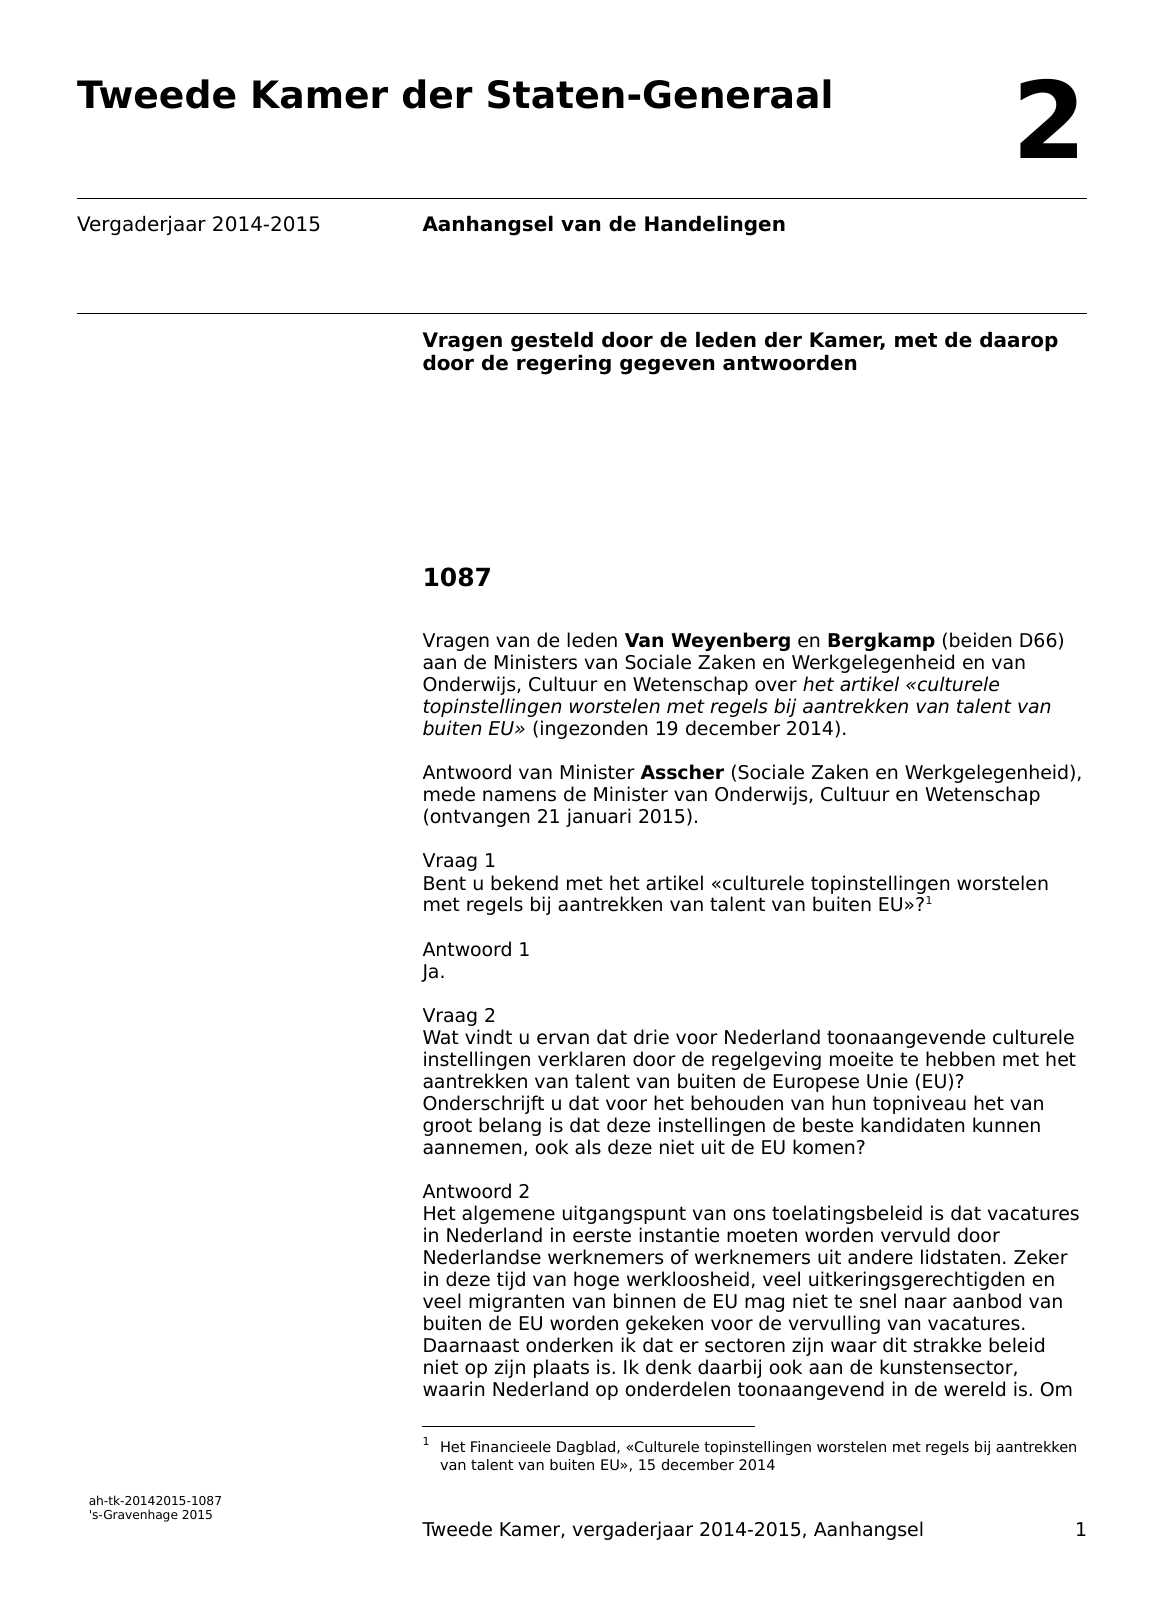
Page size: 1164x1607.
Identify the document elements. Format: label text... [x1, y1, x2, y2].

table_header 2 [886, 59, 1087, 198]
text 1087 [422, 563, 1087, 592]
text Ja. [422, 961, 1087, 982]
table_cell Vragen gesteld door de leden der Kamer, met de daarop door de regering gegeven antwoorden [422, 314, 1087, 375]
text Vraag 1 [422, 850, 1087, 872]
text Vraag 2 [422, 1005, 1087, 1027]
table_cell [77, 314, 422, 375]
text Het Financieele Dagblad, «Culturele topinstellingen worstelen met regels bij aantrekken van talent van buiten EU», 15 december 2014 [422, 1435, 1087, 1474]
text Daarnaast onderken ik dat er sectoren zijn waar dit strakke beleid niet op zijn plaats is. Ik denk daarbij ook aan de kunstensector, waarin Nederland op onderdelen toonaangevend in de wereld is. Om [422, 1334, 1087, 1401]
table_cell Vergaderjaar 2014-2015 [77, 199, 422, 313]
text Wat vindt u ervan dat drie voor Nederland toonaangevende culturele instellingen verklaren door de regelgeving moeite te hebben met het aantrekken van talent van buiten de Europese Unie (EU)? Onderschrijft u dat voor het behouden van hun topniveau het van groot belang is dat deze instellingen de beste kandidaten kunnen aannemen, ook als deze niet uit de EU komen? [422, 1027, 1087, 1158]
table_cell Aanhangsel van de Handelingen [422, 199, 1087, 313]
text ah-tk-20142015-1087 [88, 1494, 323, 1508]
table_header Tweede Kamer der Staten-Generaal [77, 59, 886, 198]
text Bent u bekend met het artikel «culturele topinstellingen worstelen met regels bij aantrekken van talent van buiten EU»? [422, 872, 1087, 916]
text Het algemene uitgangspunt van ons toelatingsbeleid is dat vacatures in Nederland in eerste instantie moeten worden vervuld door Nederlandse werknemers of werknemers uit andere lidstaten. Zeker in deze tijd van hoge werkloosheid, veel uitkeringsgerechtigden en veel migranten van binnen de EU mag niet te snel naar aanbod van buiten de EU worden gekeken voor de vervulling van vacatures. [422, 1203, 1087, 1334]
text Antwoord 2 [422, 1181, 1087, 1203]
text 's-Gravenhage 2015 [88, 1508, 323, 1522]
text Vragen van de leden Van Weyenberg en Bergkamp (beiden D66) aan de Ministers van Sociale Zaken en Werkgelegenheid en van Onderwijs, Cultuur en Wetenschap over het artikel «culturele topinstellingen worstelen met regels bij aantrekken van talent van buiten EU» (ingezonden 19 december 2014). [422, 630, 1087, 740]
text Antwoord van Minister Asscher (Sociale Zaken en Werkgelegenheid), mede namens de Minister van Onderwijs, Cultuur en Wetenschap (ontvangen 21 januari 2015). [422, 762, 1087, 828]
text Antwoord 1 [422, 938, 1087, 961]
